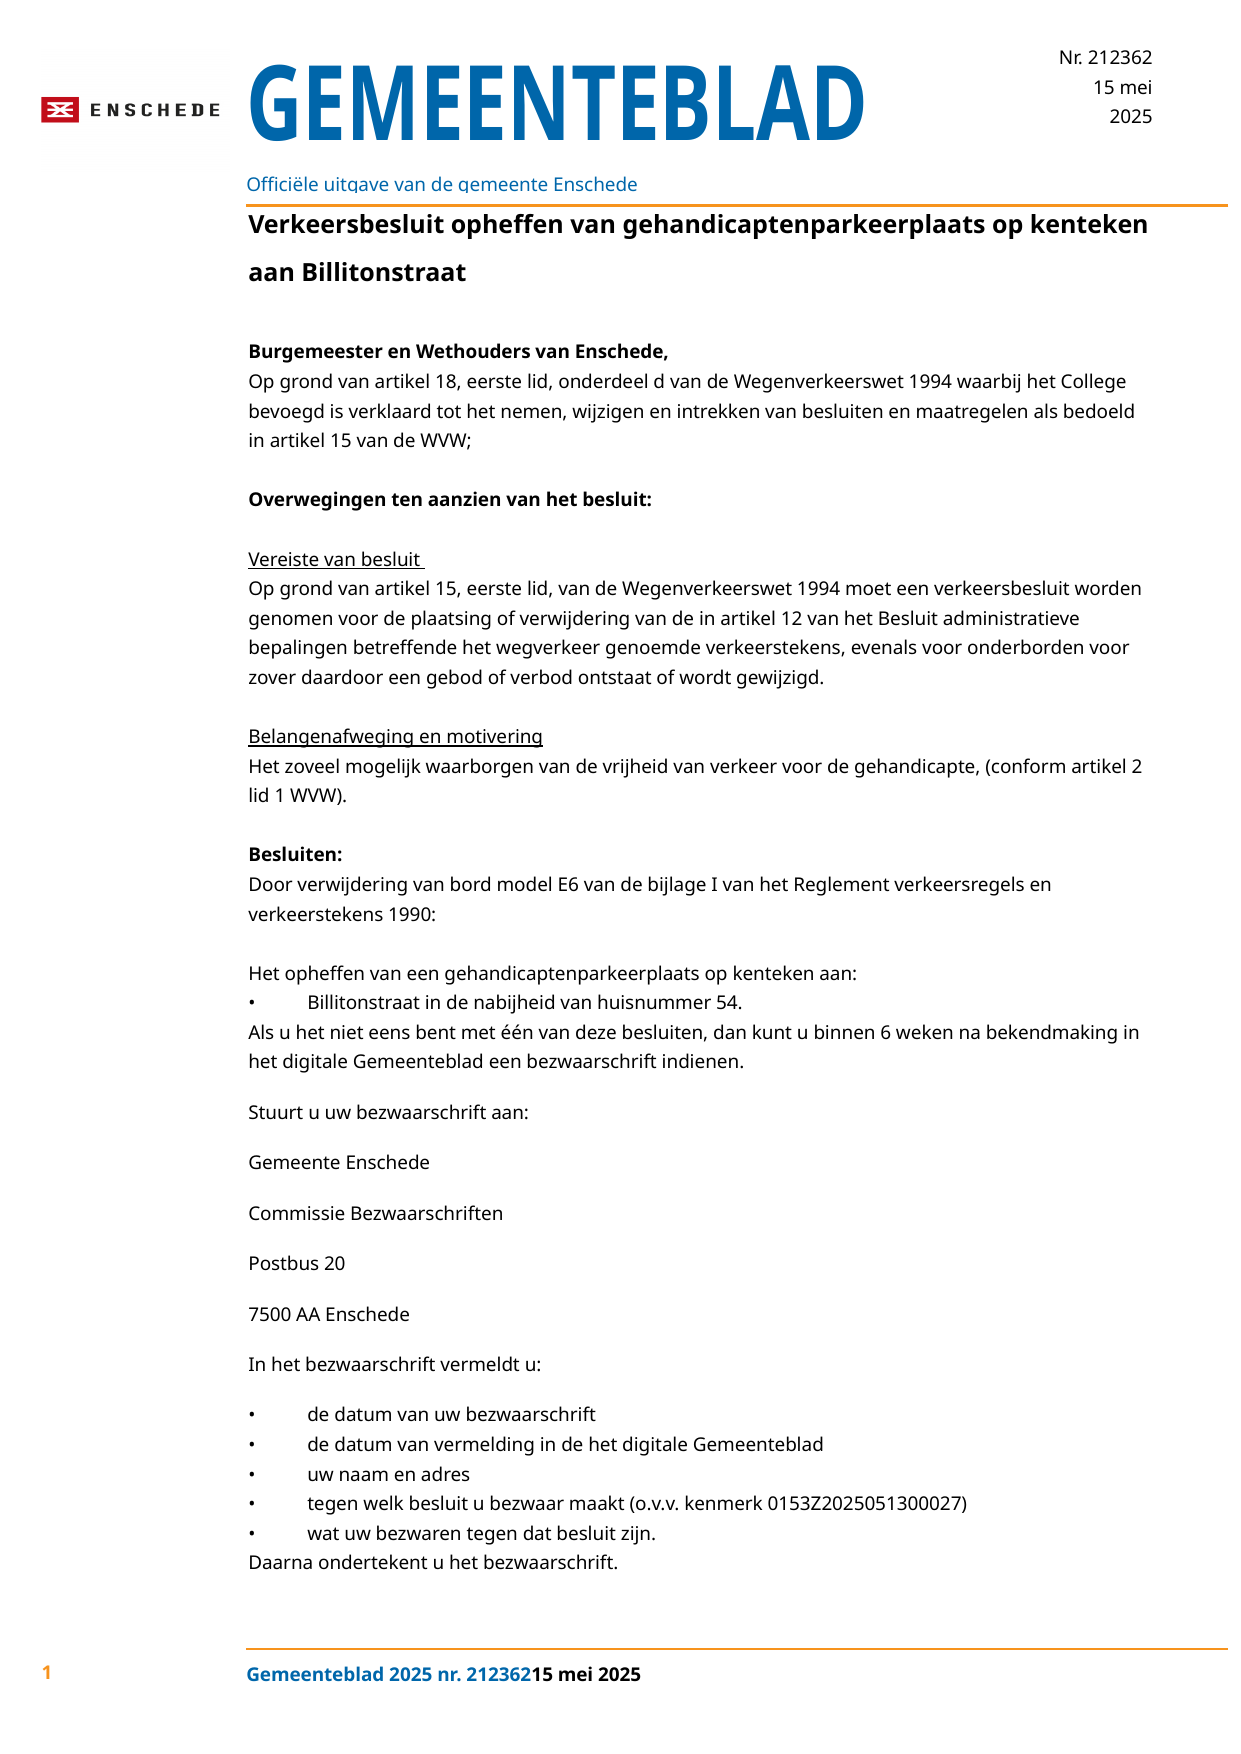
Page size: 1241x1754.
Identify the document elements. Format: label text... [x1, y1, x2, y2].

list Billitonstraat in de nabijheid van huisnummer 54. [248, 989, 1152, 1015]
text Door verwijdering van bord model E6 van de bijlage I van het Reglement verkeersregels en verkeerstekens 1990: [248, 871, 1152, 926]
text Op grond van artikel 18, eerste lid, onderdeel d van de Wegenverkeerswet 1994 waarbij het College bevoegd is verklaard tot het nemen, wijzigen en intrekken van besluiten en maatregelen als bedoeld in artikel 15 van de WVW; [248, 368, 1152, 453]
text Postbus 20 [248, 1250, 1152, 1276]
text Commissie Bezwaarschriften [248, 1200, 1152, 1226]
list de datum van vermelding in de het digitale Gemeenteblad [248, 1431, 1152, 1457]
text Als u het niet eens bent met één van deze besluiten, dan kunt u binnen 6 weken na bekendmaking in het digitale Gemeenteblad een bezwaarschrift indienen. [248, 1019, 1152, 1074]
text Besluiten: [248, 842, 1152, 867]
list uw naam en adres [248, 1461, 1152, 1486]
text Op grond van artikel 15, eerste lid, van de Wegenverkeerswet 1994 moet een verkeersbesluit worden genomen voor de plaatsing of verwijdering van de in artikel 12 van het Besluit administratieve bepalingen betreffende het wegverkeer genoemde verkeerstekens, evenals voor onderborden voor zover daardoor een gebod of verbod ontstaat of wordt gewijzigd. [248, 575, 1152, 690]
text Burgemeester en Wethouders van Enschede, [248, 339, 1152, 364]
text In het bezwaarschrift vermeldt u: [248, 1351, 1152, 1377]
text Verkeersbesluit opheffen van gehandicaptenparkeerplaats op kenteken aan Billitonstraat [248, 207, 1152, 288]
text 7500 AA Enschede [248, 1301, 1152, 1326]
list tegen welk besluit u bezwaar maakt (o.v.v. kenmerk 0153Z2025051300027) [248, 1490, 1152, 1516]
picture [41, 47, 231, 172]
text Het opheffen van een gehandicaptenparkeerplaats op kenteken aan: [248, 960, 1152, 986]
text Belangenafweging en motivering [248, 723, 1152, 749]
text Overwegingen ten aanzien van het besluit: [248, 487, 1152, 512]
text Daarna ondertekent u het bezwaarschrift. [248, 1549, 1152, 1575]
text Het zoveel mogelijk waarborgen van de vrijheid van verkeer voor de gehandicapte, (conform artikel 2 lid 1 WVW). [248, 753, 1152, 808]
list de datum van uw bezwaarschrift [248, 1402, 1152, 1427]
text Stuurt u uw bezwaarschrift aan: [248, 1099, 1152, 1125]
text Gemeente Enschede [248, 1149, 1152, 1175]
text Vereiste van besluit [248, 546, 1152, 571]
list wat uw bezwaren tegen dat besluit zijn. [248, 1520, 1152, 1546]
